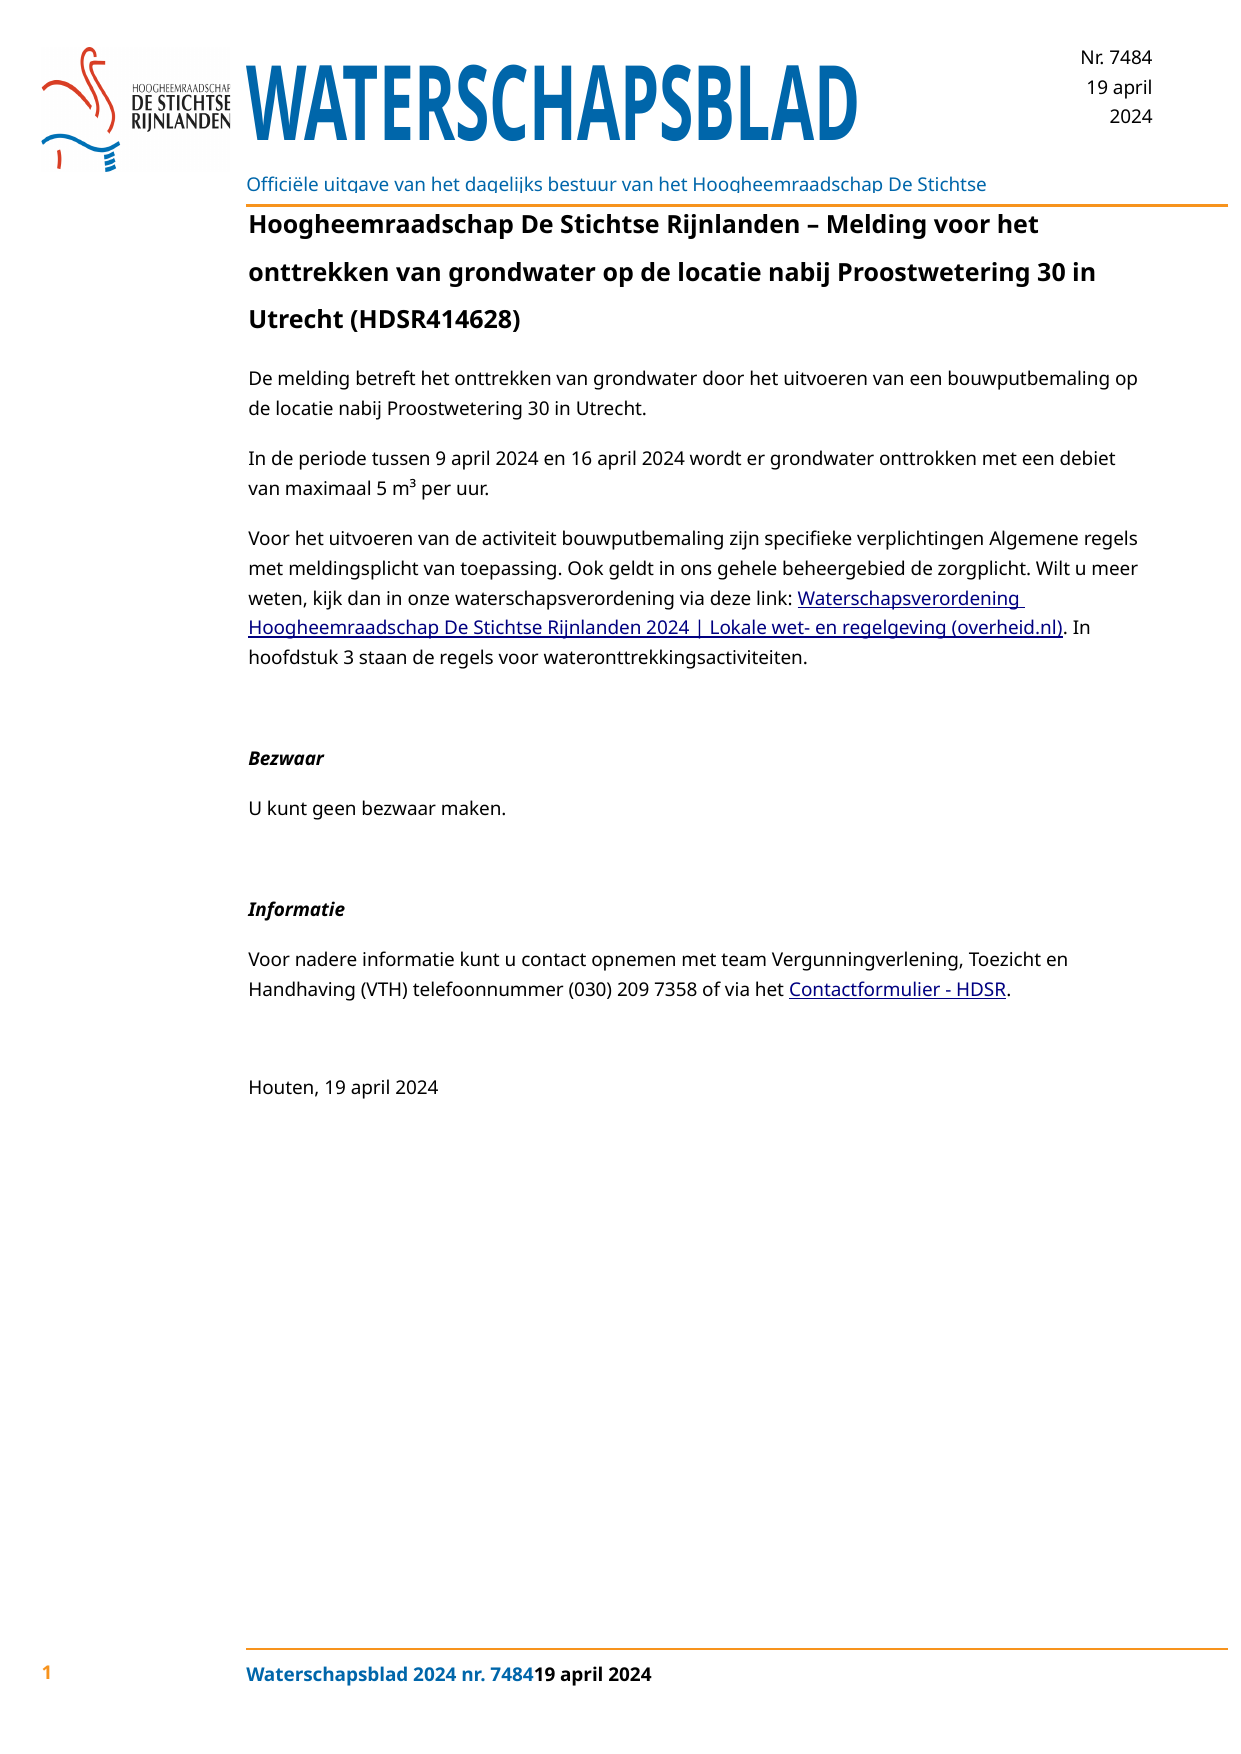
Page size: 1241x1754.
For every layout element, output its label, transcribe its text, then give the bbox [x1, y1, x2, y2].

text Bezwaar [248, 745, 1152, 770]
text U kunt geen bezwaar maken. [248, 795, 1152, 821]
text Hoogheemraadschap De Stichtse Rijnlanden – Melding voor het onttrekken van grondwater op de locatie nabij Proostwetering 30 in Utrecht (HDSR414628) [248, 207, 1152, 336]
text In de periode tussen 9 april 2024 en 16 april 2024 wordt er grondwater onttrokken met een debiet van maximaal 5 m³ per uur. [248, 446, 1152, 501]
text De melding betreft het onttrekken van grondwater door het uitvoeren van een bouwputbemaling op de locatie nabij Proostwetering 30 in Utrecht. [248, 366, 1152, 421]
text Voor nadere informatie kunt u contact opnemen met team Vergunningverlening, Toezicht en Handhaving (VTH) telefoonnummer (030) 209 7358 of via het Contactformulier - HDSR. [248, 946, 1152, 1002]
text Houten, 19 april 2024 [248, 1074, 1152, 1100]
picture [41, 47, 231, 172]
text Informatie [248, 896, 1152, 922]
text Voor het uitvoeren van de activiteit bouwputbemaling zijn specifieke verplichtingen Algemene regels met meldingsplicht van toepassing. Ook geldt in ons gehele beheergebied de zorgplicht. Wilt u meer weten, kijk dan in onze waterschapsverordening via deze link: Waterschapsverordening Hoogheemraadschap De Stichtse Rijnlanden 2024 | Lokale wet- en regelgeving (overheid.nl). In hoofdstuk 3 staan de regels voor wateronttrekkingsactiviteiten. [248, 526, 1152, 669]
